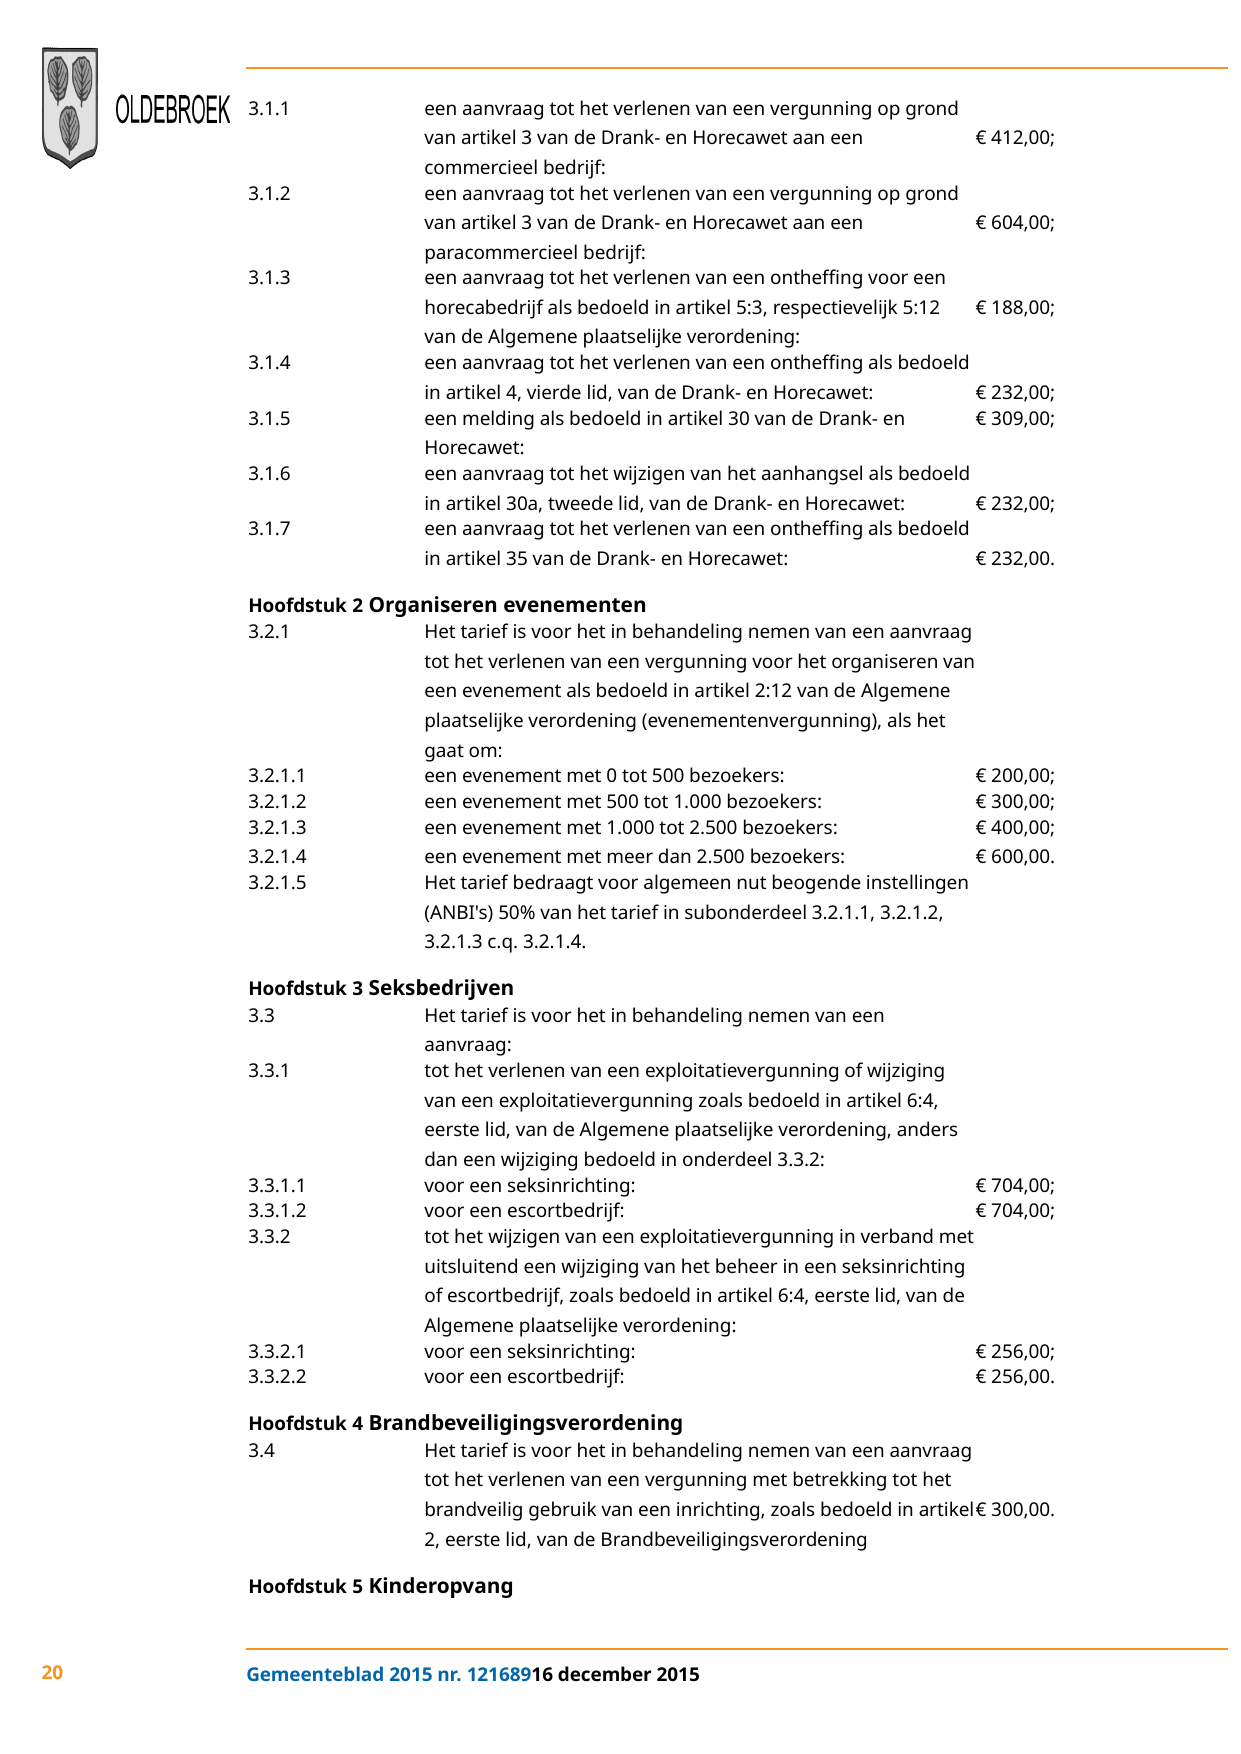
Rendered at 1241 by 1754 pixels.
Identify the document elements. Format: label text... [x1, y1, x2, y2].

table_header 3.2.1 [248, 619, 424, 763]
table_cell 3.2.1.2 [248, 788, 424, 814]
table_cell 3.1.7 [248, 515, 424, 571]
table_cell een aanvraag tot het verlenen van een vergunning op grond van artikel 3 van de Drank- en Horecawet aan een paracommercieel bedrijf: [424, 180, 975, 264]
table_cell 3.1.4 [248, 350, 424, 405]
table_cell 3.1.1 [248, 95, 424, 180]
table_cell een melding als bedoeld in artikel 30 van de Drank- en Horecawet: [424, 405, 975, 460]
table_cell € 704,00; [975, 1172, 1152, 1198]
table_cell € 232,00; [975, 350, 1152, 405]
table_cell € 604,00; [975, 180, 1152, 264]
table_cell een aanvraag tot het wijzigen van het aanhangsel als bedoeld in artikel 30a, tweede lid, van de Drank- en Horecawet: [424, 460, 975, 515]
table_cell € 256,00; [975, 1338, 1152, 1363]
table_cell tot het verlenen van een exploitatievergunning of wijziging van een exploitatievergunning zoals bedoeld in artikel 6:4, eerste lid, van de Algemene plaatselijke verordening, anders dan een wijziging bedoeld in onderdeel 3.3.2: [424, 1058, 975, 1172]
table_cell € 232,00; [975, 460, 1152, 515]
table_header € 300,00. [975, 1437, 1152, 1552]
table_cell € 300,00; [975, 788, 1152, 814]
table_cell € 309,00; [975, 405, 1152, 460]
table_cell 3.1.3 [248, 265, 424, 349]
table_cell € 200,00; [975, 763, 1152, 788]
table_header [975, 1002, 1152, 1057]
table_cell 3.2.1.3 3.2.1.4 [248, 814, 424, 869]
table_cell 3.3.1.2 [248, 1198, 424, 1223]
table_cell een aanvraag tot het verlenen van een vergunning op grond van artikel 3 van de Drank- en Horecawet aan een commercieel bedrijf: [424, 95, 975, 180]
table_cell € 188,00; [975, 265, 1152, 349]
table_cell een aanvraag tot het verlenen van een ontheffing voor een horecabedrijf als bedoeld in artikel 5:3, respectievelijk 5:12 van de Algemene plaatselijke verordening: [424, 265, 975, 349]
table_cell 3.2.1.1 [248, 763, 424, 788]
table_cell [975, 1058, 1152, 1172]
table_cell € 232,00. [975, 515, 1152, 571]
text Hoofdstuk 4 Brandbeveiligingsverordening [248, 1408, 1152, 1437]
table_cell 3.3.1.1 [248, 1172, 424, 1198]
table_cell 3.2.1.5 [248, 869, 424, 954]
table_header 3.4 [248, 1437, 424, 1552]
table_cell € 400,00; € 600,00. [975, 814, 1152, 869]
table_cell 3.3.2.2 [248, 1364, 424, 1389]
table_cell tot het wijzigen van een exploitatievergunning in verband met uitsluitend een wijziging van het beheer in een seksinrichting of escortbedrijf, zoals bedoeld in artikel 6:4, eerste lid, van de Algemene plaatselijke verordening: [424, 1223, 975, 1338]
table_header Het tarief is voor het in behandeling nemen van een aanvraag tot het verlenen van een vergunning met betrekking tot het brandveilig gebruik van een inrichting, zoals bedoeld in artikel 2, eerste lid, van de Brandbeveiligingsverordening [424, 1437, 975, 1552]
table_cell voor een escortbedrijf: [424, 1364, 975, 1389]
table_cell voor een escortbedrijf: [424, 1198, 975, 1223]
table_cell € 256,00. [975, 1364, 1152, 1389]
table_header [975, 619, 1152, 763]
table_cell een evenement met 500 tot 1.000 bezoekers: [424, 788, 975, 814]
table_cell € 704,00; [975, 1198, 1152, 1223]
table_cell 3.1.5 [248, 405, 424, 460]
table_cell 3.3.2 [248, 1223, 424, 1338]
table_cell een evenement met 1.000 tot 2.500 bezoekers: een evenement met meer dan 2.500 bezoekers: [424, 814, 975, 869]
table_cell Het tarief bedraagt voor algemeen nut beogende instellingen (ANBI's) 50% van het tarief in subonderdeel 3.2.1.1, 3.2.1.2, 3.2.1.3 c.q. 3.2.1.4. [424, 869, 975, 954]
table_cell een aanvraag tot het verlenen van een ontheffing als bedoeld in artikel 4, vierde lid, van de Drank- en Horecawet: [424, 350, 975, 405]
picture [41, 47, 231, 172]
table_header Het tarief is voor het in behandeling nemen van een aanvraag: [424, 1002, 975, 1057]
table_cell voor een seksinrichting: [424, 1172, 975, 1198]
table_cell € 412,00; [975, 95, 1152, 180]
table_header 3.3 [248, 1002, 424, 1057]
text Hoofdstuk 2 Organiseren evenementen [248, 590, 1152, 618]
table_cell [975, 869, 1152, 954]
table_cell voor een seksinrichting: [424, 1338, 975, 1363]
table_cell [975, 1223, 1152, 1338]
table_cell 3.3.1 [248, 1058, 424, 1172]
table_cell 3.1.6 [248, 460, 424, 515]
table_cell een aanvraag tot het verlenen van een ontheffing als bedoeld in artikel 35 van de Drank- en Horecawet: [424, 515, 975, 571]
table_cell een evenement met 0 tot 500 bezoekers: [424, 763, 975, 788]
table_cell 3.1.2 [248, 180, 424, 264]
text Hoofdstuk 5 Kinderopvang [248, 1571, 1152, 1599]
table_cell 3.3.2.1 [248, 1338, 424, 1363]
table_header Het tarief is voor het in behandeling nemen van een aanvraag tot het verlenen van een vergunning voor het organiseren van een evenement als bedoeld in artikel 2:12 van de Algemene plaatselijke verordening (evenementenvergunning), als het gaat om: [424, 619, 975, 763]
text Hoofdstuk 3 Seksbedrijven [248, 973, 1152, 1002]
